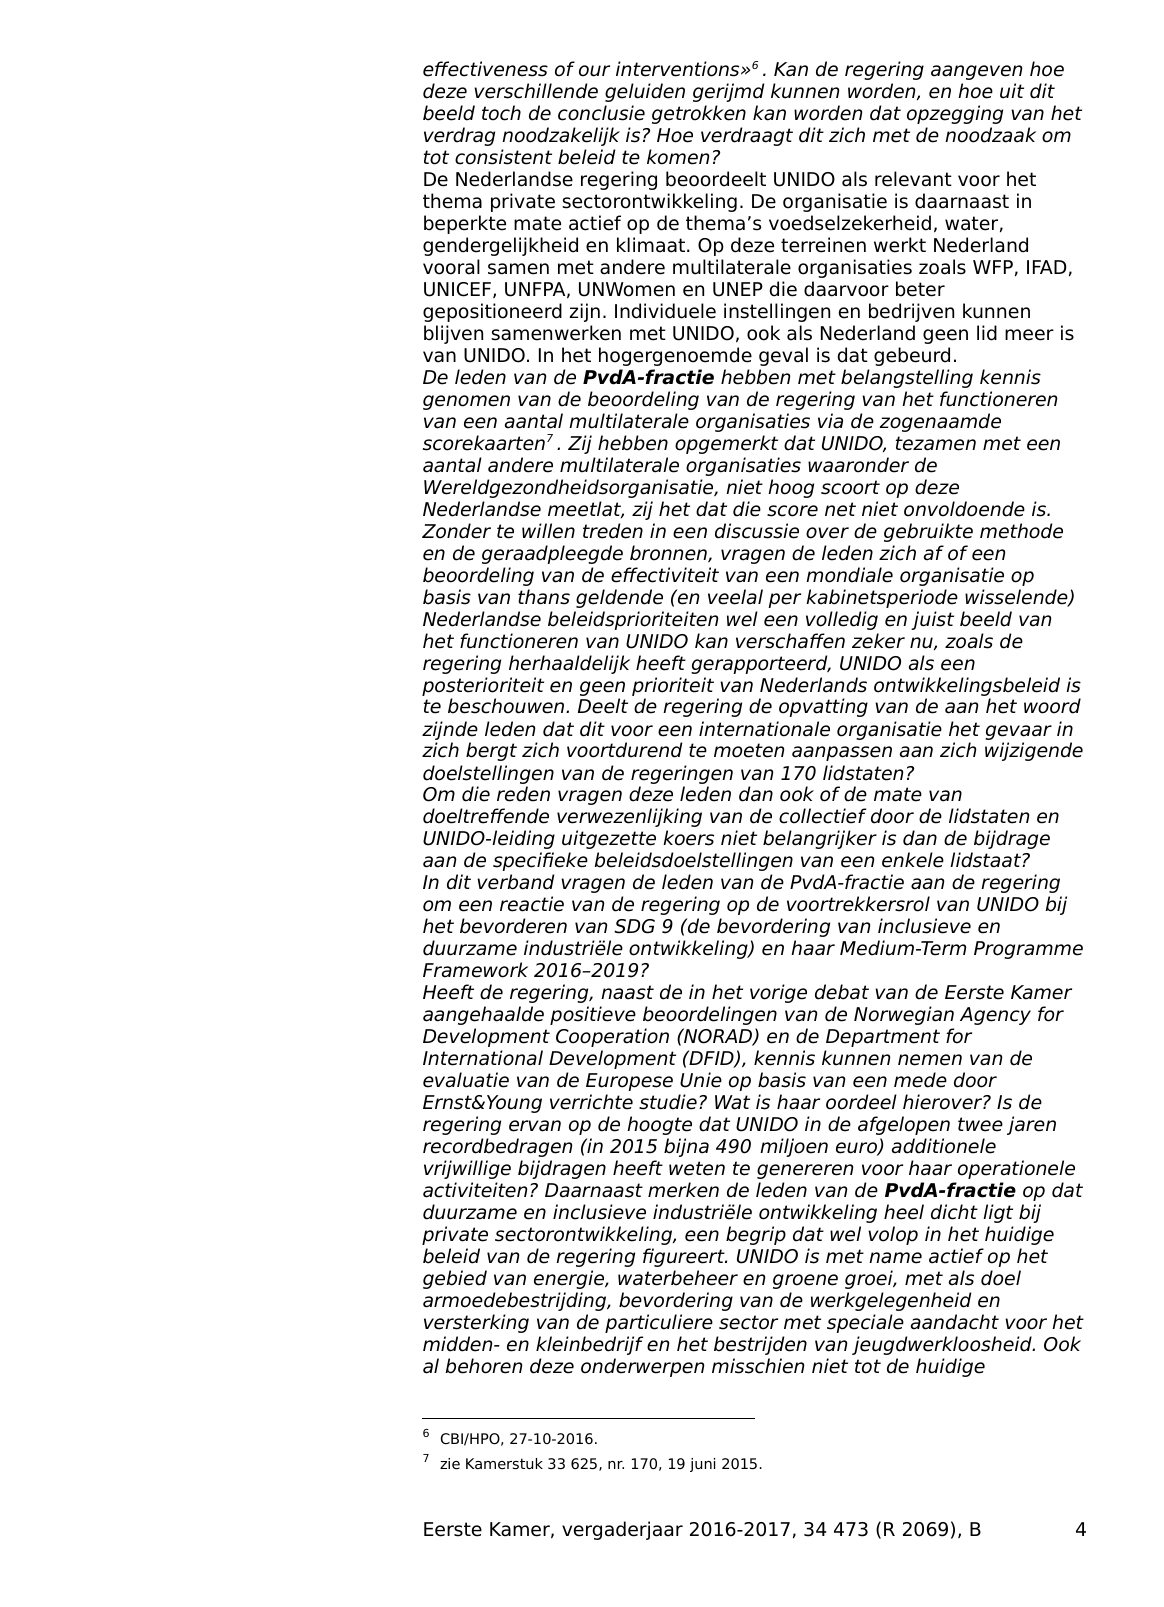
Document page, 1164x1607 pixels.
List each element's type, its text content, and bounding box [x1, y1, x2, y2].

text In dit verband vragen de leden van de PvdA-fractie aan de regering om een reactie van de regering op de voortrekkersrol van UNIDO bij het bevorderen van SDG 9 (de bevordering van inclusieve en duurzame industriële ontwikkeling) en haar Medium-Term Programme Framework 2016–2019? [422, 872, 1087, 982]
text effectiveness of our interventions». Kan de regering aangeven hoe deze verschillende geluiden gerijmd kunnen worden, en hoe uit dit beeld toch de conclusie getrokken kan worden dat opzegging van het verdrag noodzakelijk is? Hoe verdraagt dit zich met de noodzaak om tot consistent beleid te komen? [422, 59, 1087, 169]
text De Nederlandse regering beoordeelt UNIDO als relevant voor het thema private sectorontwikkeling. De organisatie is daarnaast in beperkte mate actief op de thema’s voedselzekerheid, water, gendergelijkheid en klimaat. Op deze terreinen werkt Nederland vooral samen met andere multilaterale organisaties zoals WFP, IFAD, UNICEF, UNFPA, UNWomen en UNEP die daarvoor beter gepositioneerd zijn. Individuele instellingen en bedrijven kunnen blijven samenwerken met UNIDO, ook als Nederland geen lid meer is van UNIDO. In het hogergenoemde geval is dat gebeurd. [422, 169, 1087, 367]
text zie Kamerstuk 33 625, nr. 170, 19 juni 2015. [422, 1452, 1087, 1474]
text CBI/HPO, 27-10-2016. [422, 1427, 1087, 1449]
text De leden van de PvdA-fractie hebben met belangstelling kennis genomen van de beoordeling van de regering van het functioneren van een aantal multilaterale organisaties via de zogenaamde scorekaarten. Zij hebben opgemerkt dat UNIDO, tezamen met een aantal andere multilaterale organisaties waaronder de Wereldgezondheidsorganisatie, niet hoog scoort op deze Nederlandse meetlat, zij het dat die score net niet onvoldoende is. Zonder te willen treden in een discussie over de gebruikte methode en de geraadpleegde bronnen, vragen de leden zich af of een beoordeling van de effectiviteit van een mondiale organisatie op basis van thans geldende (en veelal per kabinetsperiode wisselende) Nederlandse beleidsprioriteiten wel een volledig en juist beeld van het functioneren van UNIDO kan verschaffen zeker nu, zoals de regering herhaaldelijk heeft gerapporteerd, UNIDO als een posterioriteit en geen prioriteit van Nederlands ontwikkelingsbeleid is te beschouwen. Deelt de regering de opvatting van de aan het woord zijnde leden dat dit voor een internationale organisatie het gevaar in zich bergt zich voortdurend te moeten aanpassen aan zich wijzigende doelstellingen van de regeringen van 170 lidstaten? [422, 367, 1087, 784]
text Om die reden vragen deze leden dan ook of de mate van doeltreffende verwezenlijking van de collectief door de lidstaten en UNIDO-leiding uitgezette koers niet belangrijker is dan de bijdrage aan de specifieke beleidsdoelstellingen van een enkele lidstaat? [422, 784, 1087, 872]
text Heeft de regering, naast de in het vorige debat van de Eerste Kamer aangehaalde positieve beoordelingen van de Norwegian Agency for Development Cooperation (NORAD) en de Department for International Development (DFID), kennis kunnen nemen van de evaluatie van de Europese Unie op basis van een mede door Ernst&Young verrichte studie? Wat is haar oordeel hierover? Is de regering ervan op de hoogte dat UNIDO in de afgelopen twee jaren recordbedragen (in 2015 bijna 490 miljoen euro) additionele vrijwillige bijdragen heeft weten te genereren voor haar operationele activiteiten? Daarnaast merken de leden van de PvdA-fractie op dat duurzame en inclusieve industriële ontwikkeling heel dicht ligt bij private sectorontwikkeling, een begrip dat wel volop in het huidige beleid van de regering figureert. UNIDO is met name actief op het gebied van energie, waterbeheer en groene groei, met als doel armoedebestrijding, bevordering van de werkgelegenheid en versterking van de particuliere sector met speciale aandacht voor het midden- en kleinbedrijf en het bestrijden van jeugdwerkloosheid. Ook al behoren deze onderwerpen misschien niet tot de huidige [422, 982, 1087, 1378]
